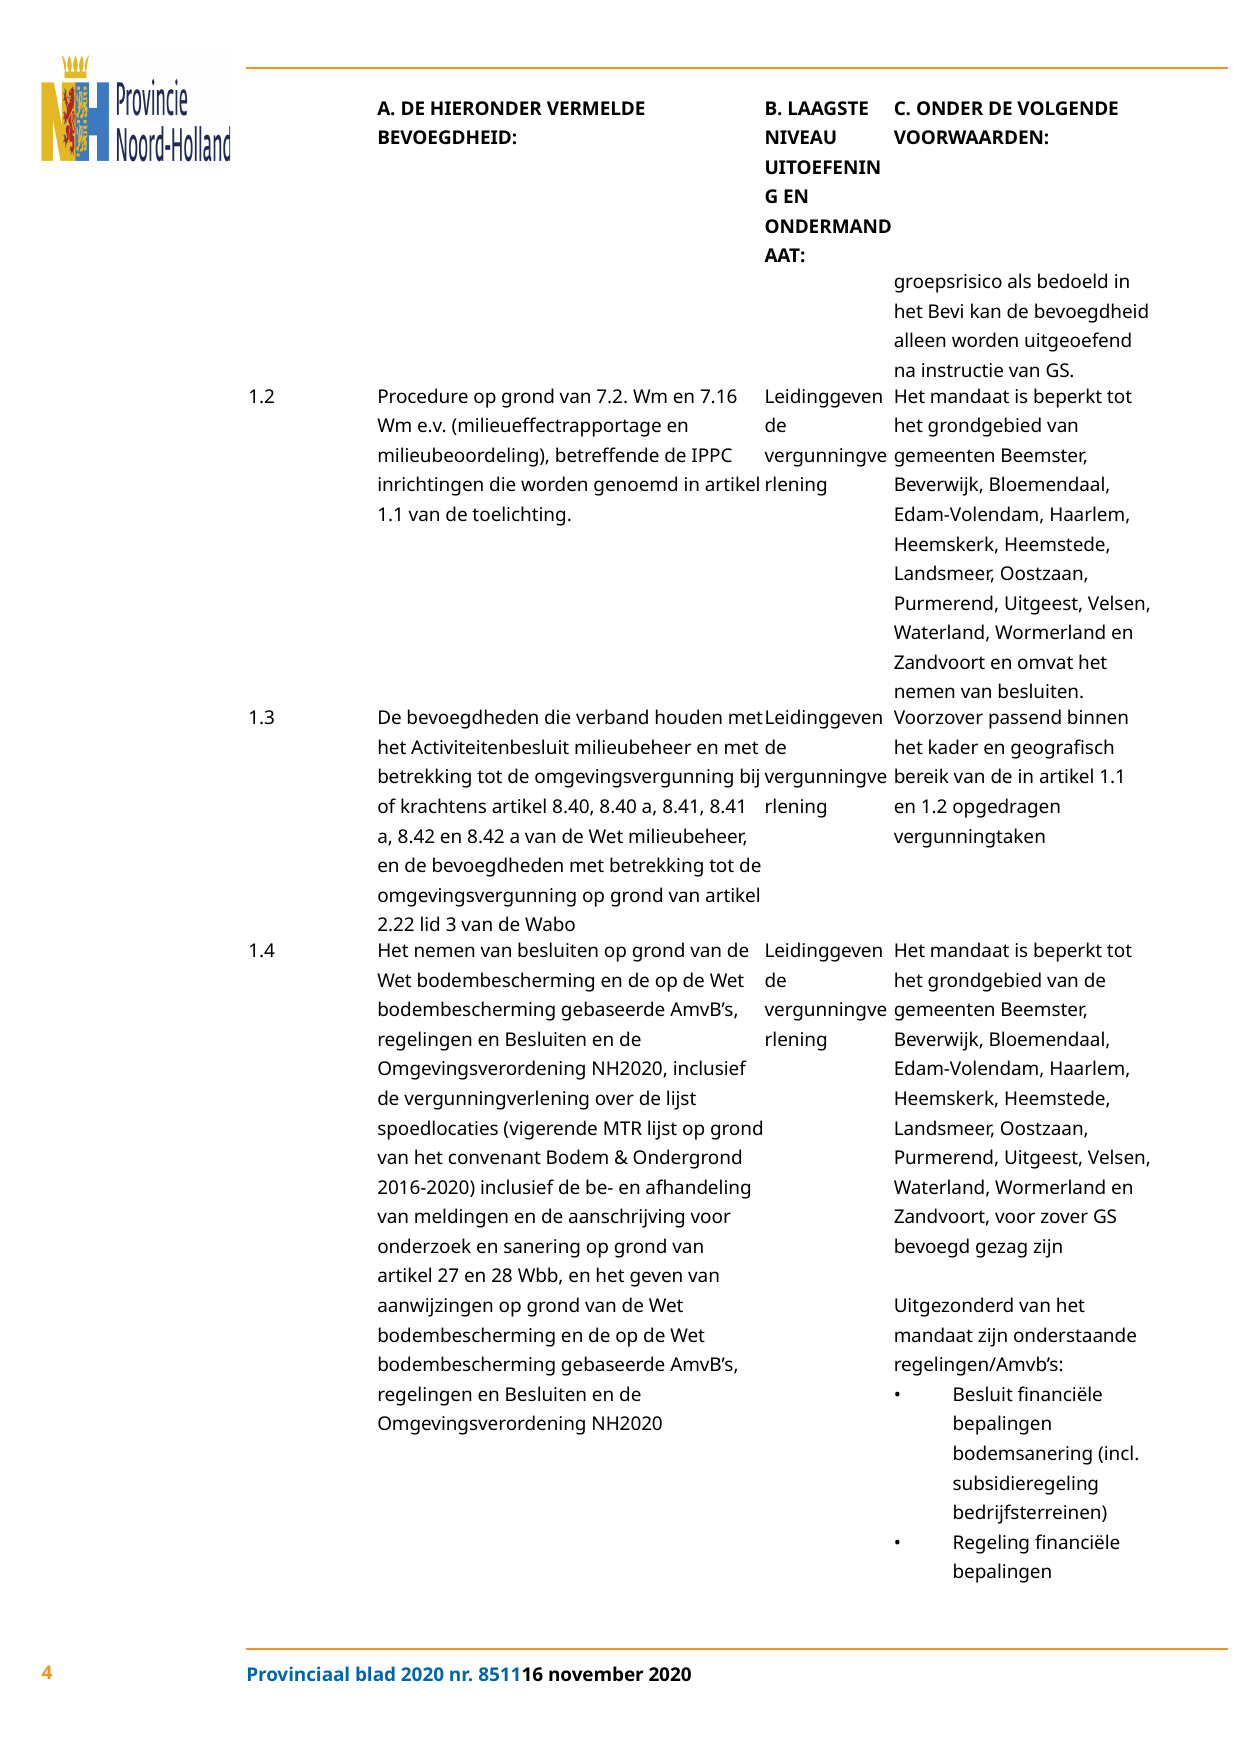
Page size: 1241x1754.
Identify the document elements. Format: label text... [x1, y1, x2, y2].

table_cell [764, 269, 893, 383]
table_cell Procedure op grond van 7.2. Wm en 7.16 Wm e.v. (milieueffectrapportage en milieubeoordeling), betreffende de IPPC inrichtingen die worden genoemd in artikel 1.1 van de toelichting. [377, 383, 764, 704]
picture [41, 47, 231, 172]
table_header A. DE HIERONDER VERMELDE BEVOEGDHEID: [377, 95, 764, 268]
table_cell Leidinggevende vergunningverlening [764, 383, 893, 704]
table_cell 1.4 [248, 937, 377, 1584]
table_cell groepsrisico als bedoeld in het Bevi kan de bevoegdheid alleen worden uitgeoefend na instructie van GS. [894, 269, 1152, 383]
table_cell De bevoegdheden die verband houden met het Activiteitenbesluit milieubeheer en met betrekking tot de omgevingsvergunning bij of krachtens artikel 8.40, 8.40 a, 8.41, 8.41 a, 8.42 en 8.42 a van de Wet milieubeheer, en de bevoegdheden met betrekking tot de omgevingsvergunning op grond van artikel 2.22 lid 3 van de Wabo [377, 705, 764, 937]
table_header C. ONDER DE VOLGENDE VOORWAARDEN: [894, 95, 1152, 268]
table_header [248, 95, 377, 268]
table_cell Voorzover passend binnen het kader en geografisch bereik van de in artikel 1.1 en 1.2 opgedragen vergunningtaken [894, 705, 1152, 937]
table_cell Het mandaat is beperkt tot het grondgebied van gemeenten Beemster, Beverwijk, Bloemendaal, Edam-Volendam, Haarlem, Heemskerk, Heemstede, Landsmeer, Oostzaan, Purmerend, Uitgeest, Velsen, Waterland, Wormerland en Zandvoort en omvat het nemen van besluiten. [894, 383, 1152, 704]
table_cell Leidinggevende vergunningverlening [764, 705, 893, 937]
table_cell Het mandaat is beperkt tot het grondgebied van de gemeenten Beemster, Beverwijk, Bloemendaal, Edam-Volendam, Haarlem, Heemskerk, Heemstede, Landsmeer, Oostzaan, Purmerend, Uitgeest, Velsen, Waterland, Wormerland en Zandvoort, voor zover GS bevoegd gezag zijn Uitgezonderd van het mandaat zijn onderstaande regelingen/Amvb’s: Besluit financiële bepalingen bodemsanering (incl. subsidieregeling bedrijfsterreinen) Regeling financiële bepalingen [894, 937, 1152, 1584]
table_cell 1.3 [248, 705, 377, 937]
table_cell Leidinggevende vergunningverlening [764, 937, 893, 1584]
table_cell [248, 269, 377, 383]
table_cell [377, 269, 764, 383]
table_cell 1.2 [248, 383, 377, 704]
table_cell Het nemen van besluiten op grond van de Wet bodembescherming en de op de Wet bodembescherming gebaseerde AmvB’s, regelingen en Besluiten en de Omgevingsverordening NH2020, inclusief de vergunningverlening over de lijst spoedlocaties (vigerende MTR lijst op grond van het convenant Bodem & Ondergrond 2016-2020) inclusief de be- en afhandeling van meldingen en de aanschrijving voor onderzoek en sanering op grond van artikel 27 en 28 Wbb, en het geven van aanwijzingen op grond van de Wet bodembescherming en de op de Wet bodembescherming gebaseerde AmvB’s, regelingen en Besluiten en de Omgevingsverordening NH2020 [377, 937, 764, 1584]
table_header B. LAAGSTE NIVEAU UITOEFENING EN ONDERMANDAAT: [764, 95, 893, 268]
